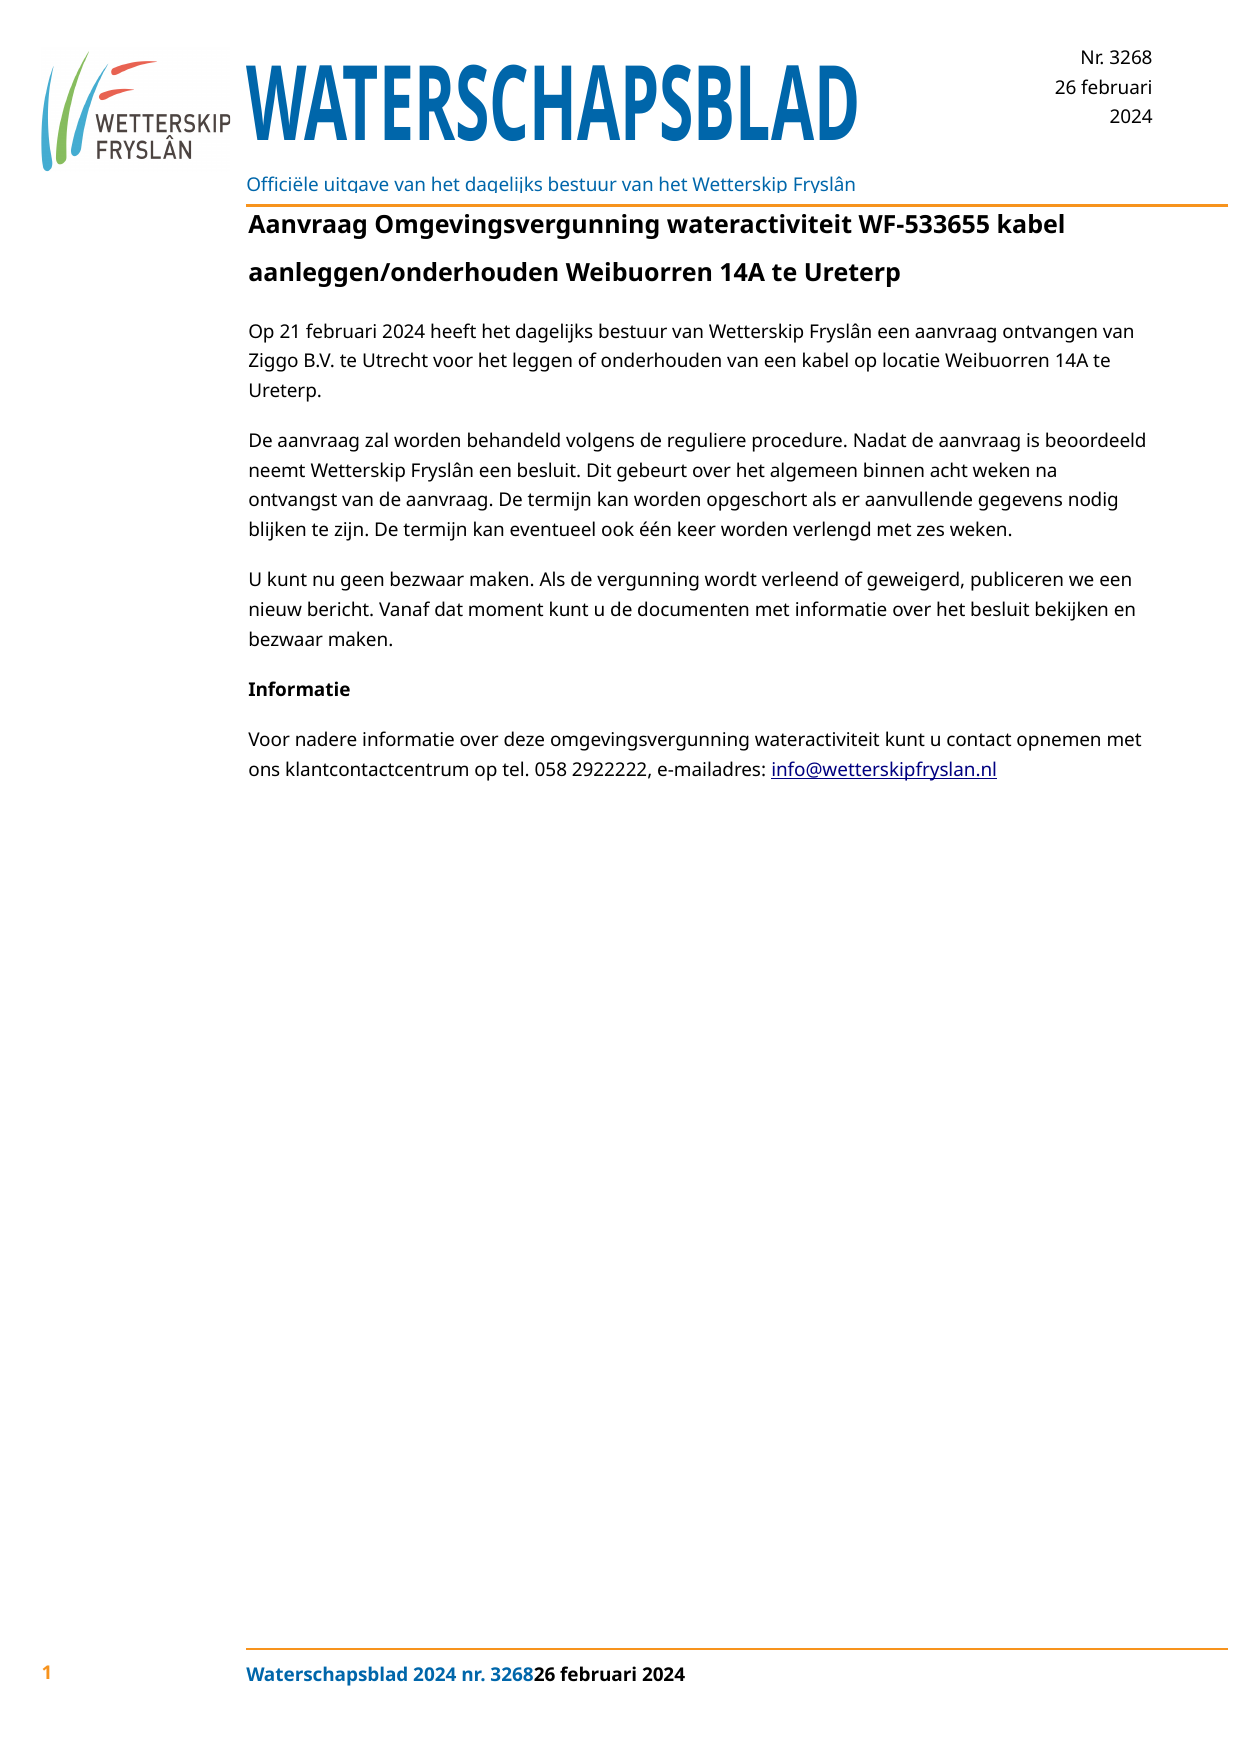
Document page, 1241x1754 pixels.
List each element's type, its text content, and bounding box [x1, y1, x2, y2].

text U kunt nu geen bezwaar maken. Als de vergunning wordt verleend of geweigerd, publiceren we een nieuw bericht. Vanaf dat moment kunt u de documenten met informatie over het besluit bekijken en bezwaar maken. [248, 567, 1152, 652]
text Informatie [248, 676, 1152, 702]
text Aanvraag Omgevingsvergunning wateractiviteit WF-533655 kabel aanleggen/onderhouden Weibuorren 14A te Ureterp [248, 207, 1152, 288]
text Voor nadere informatie over deze omgevingsvergunning wateractiviteit kunt u contact opnemen met ons klantcontactcentrum op tel. 058 2922222, e-mailadres: info@wetterskipfryslan.nl [248, 727, 1152, 782]
text Op 21 februari 2024 heeft het dagelijks bestuur van Wetterskip Fryslân een aanvraag ontvangen van Ziggo B.V. te Utrecht voor het leggen of onderhouden van een kabel op locatie Weibuorren 14A te Ureterp. [248, 318, 1152, 403]
picture [41, 47, 231, 172]
text De aanvraag zal worden behandeld volgens de reguliere procedure. Nadat de aanvraag is beoordeeld neemt Wetterskip Fryslân een besluit. Dit gebeurt over het algemeen binnen acht weken na ontvangst van de aanvraag. De termijn kan worden opgeschort als er aanvullende gegevens nodig blijken te zijn. De termijn kan eventueel ook één keer worden verlengd met zes weken. [248, 427, 1152, 542]
